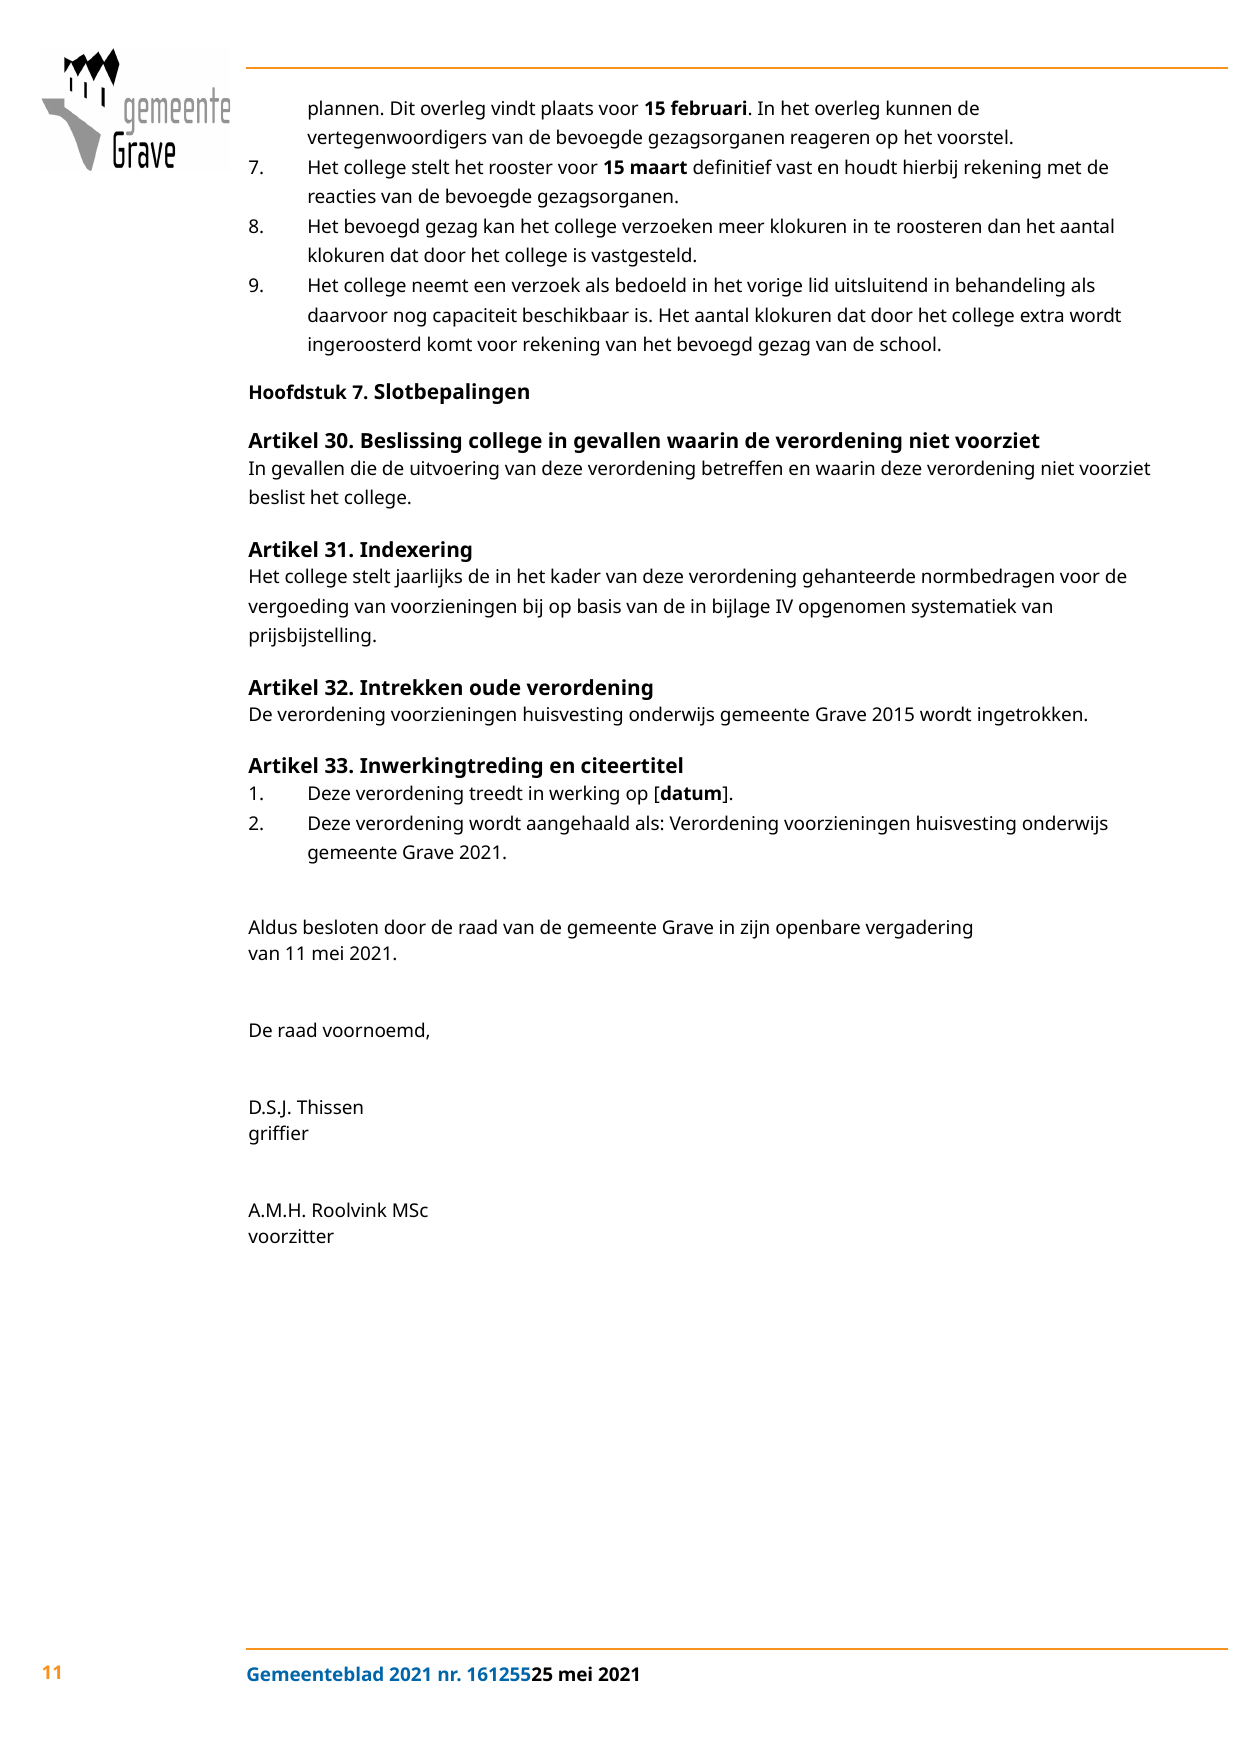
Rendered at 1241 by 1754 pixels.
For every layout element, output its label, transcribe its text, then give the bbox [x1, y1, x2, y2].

text A.M.H. Roolvink MSc [248, 1197, 1152, 1223]
text Artikel 30. Beslissing college in gevallen waarin de verordening niet voorziet [248, 426, 1152, 455]
text De raad voornoemd, [248, 1017, 1152, 1043]
text D.S.J. Thissen [248, 1094, 1152, 1120]
list Deze verordening treedt in werking op [datum]. [248, 780, 1152, 806]
text Artikel 31. Indexering [248, 535, 1152, 563]
text Artikel 32. Intrekken oude verordening [248, 673, 1152, 701]
text Aldus besloten door de raad van de gemeente Grave in zijn openbare vergadering [248, 914, 1152, 940]
list Het bevoegd gezag kan het college verzoeken meer klokuren in te roosteren dan het aantal klokuren dat door het college is vastgesteld. [248, 213, 1152, 268]
text voorzitter [248, 1223, 1152, 1249]
text Hoofdstuk 7. Slotbepalingen [248, 377, 1152, 406]
text griffier [248, 1120, 1152, 1146]
text De verordening voorzieningen huisvesting onderwijs gemeente Grave 2015 wordt ingetrokken. [248, 701, 1152, 727]
text Het college stelt jaarlijks de in het kader van deze verordening gehanteerde normbedragen voor de vergoeding van voorzieningen bij op basis van de in bijlage IV opgenomen systematiek van prijsbijstelling. [248, 563, 1152, 648]
list Het college neemt een verzoek als bedoeld in het vorige lid uitsluitend in behandeling als daarvoor nog capaciteit beschikbaar is. Het aantal klokuren dat door het college extra wordt ingeroosterd komt voor rekening van het bevoegd gezag van de school. [248, 272, 1152, 357]
list Deze verordening wordt aangehaald als: Verordening voorzieningen huisvesting onderwijs gemeente Grave 2021. [248, 810, 1152, 865]
text van 11 mei 2021. [248, 940, 1152, 966]
picture [41, 47, 231, 172]
text Artikel 33. Inwerkingtreding en citeertitel [248, 752, 1152, 780]
text In gevallen die de uitvoering van deze verordening betreffen en waarin deze verordening niet voorziet beslist het college. [248, 455, 1152, 510]
list Het college stelt het rooster voor 15 maart definitief vast en houdt hierbij rekening met de reacties van de bevoegde gezagsorganen. [248, 154, 1152, 209]
list plannen. Dit overleg vindt plaats voor 15 februari. In het overleg kunnen de vertegenwoordigers van de bevoegde gezagsorganen reageren op het voorstel. [248, 95, 1152, 150]
